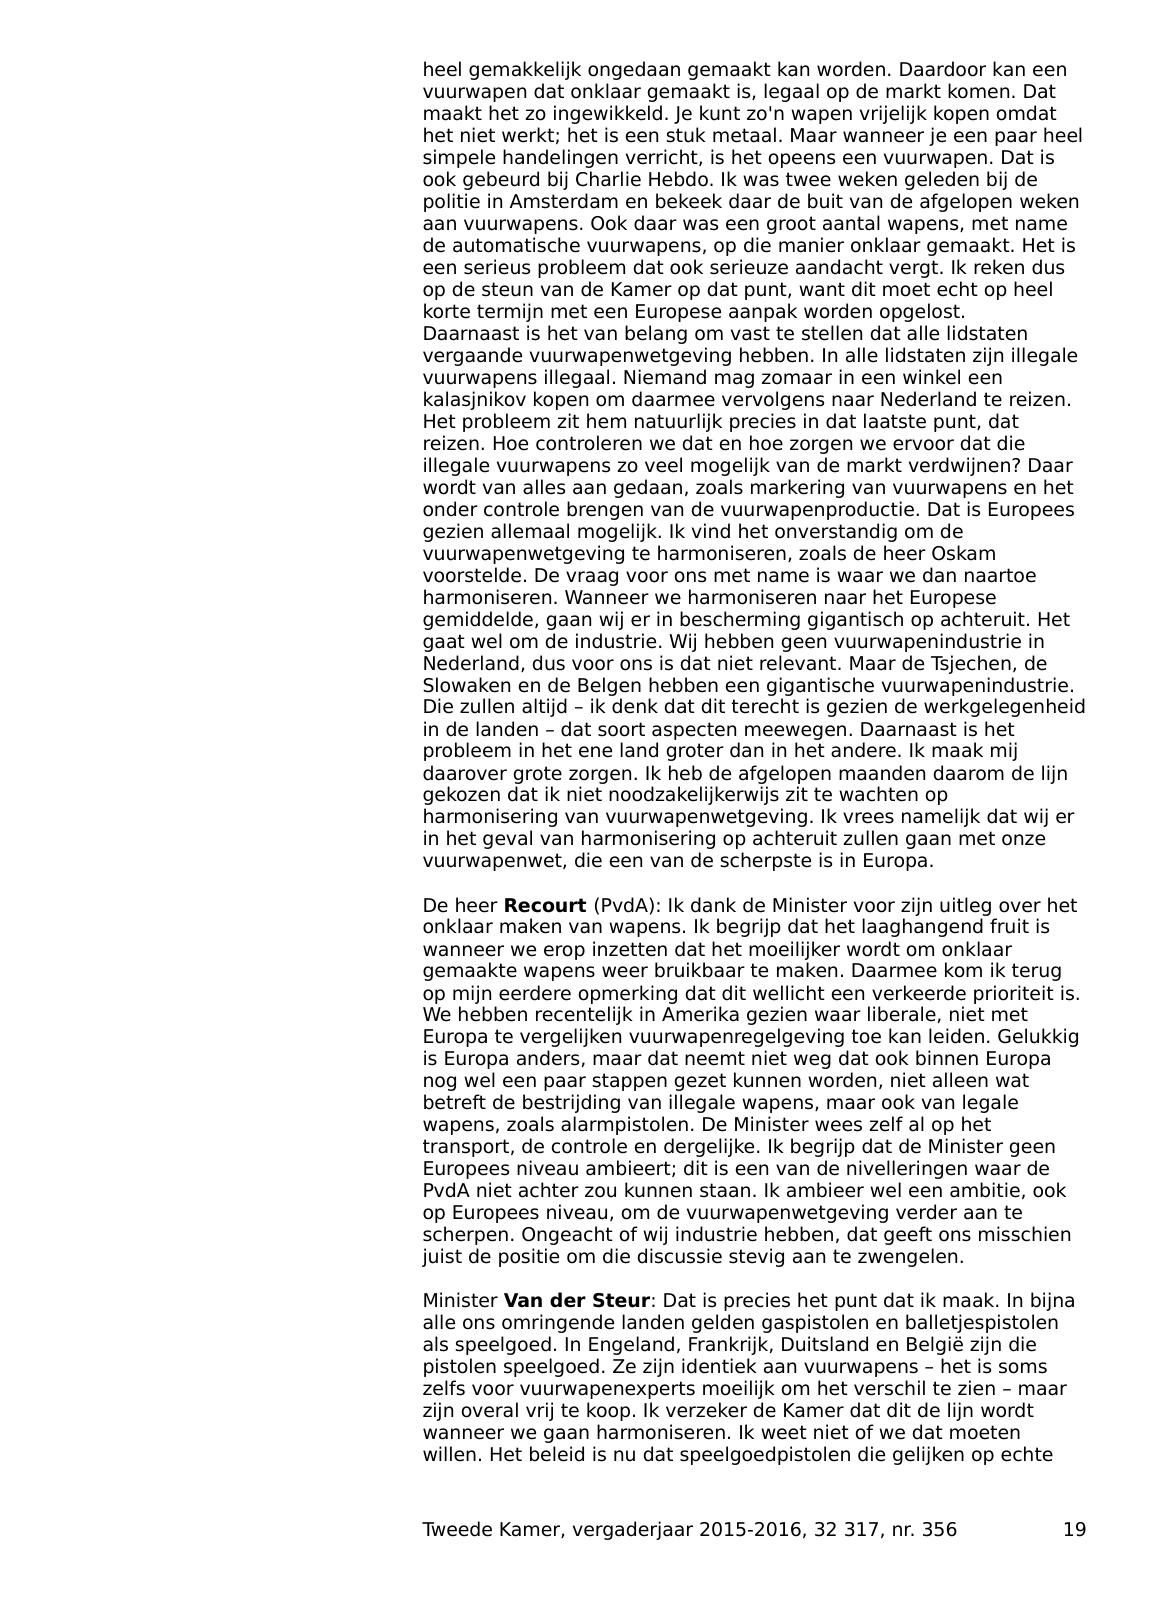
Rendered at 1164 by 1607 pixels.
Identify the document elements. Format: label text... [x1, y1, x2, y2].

text De heer Recourt (PvdA): Ik dank de Minister voor zijn uitleg over het onklaar maken van wapens. Ik begrijp dat het laaghangend fruit is wanneer we erop inzetten dat het moeilijker wordt om onklaar gemaakte wapens weer bruikbaar te maken. Daarmee kom ik terug op mijn eerdere opmerking dat dit wellicht een verkeerde prioriteit is. We hebben recentelijk in Amerika gezien waar liberale, niet met Europa te vergelijken vuurwapenregelgeving toe kan leiden. Gelukkig is Europa anders, maar dat neemt niet weg dat ook binnen Europa nog wel een paar stappen gezet kunnen worden, niet alleen wat betreft de bestrijding van illegale wapens, maar ook van legale wapens, zoals alarmpistolen. De Minister wees zelf al op het transport, de controle en dergelijke. Ik begrijp dat de Minister geen Europees niveau ambieert; dit is een van de nivelleringen waar de PvdA niet achter zou kunnen staan. Ik ambieer wel een ambitie, ook op Europees niveau, om de vuurwapenwetgeving verder aan te scherpen. Ongeacht of wij industrie hebben, dat geeft ons misschien juist de positie om die discussie stevig aan te zwengelen. [422, 894, 1087, 1268]
text Daarnaast is het van belang om vast te stellen dat alle lidstaten vergaande vuurwapenwetgeving hebben. In alle lidstaten zijn illegale vuurwapens illegaal. Niemand mag zomaar in een winkel een kalasjnikov kopen om daarmee vervolgens naar Nederland te reizen. Het probleem zit hem natuurlijk precies in dat laatste punt, dat reizen. Hoe controleren we dat en hoe zorgen we ervoor dat die illegale vuurwapens zo veel mogelijk van de markt verdwijnen? Daar wordt van alles aan gedaan, zoals markering van vuurwapens en het onder controle brengen van de vuurwapenproductie. Dat is Europees gezien allemaal mogelijk. Ik vind het onverstandig om de vuurwapenwetgeving te harmoniseren, zoals de heer Oskam voorstelde. De vraag voor ons met name is waar we dan naartoe harmoniseren. Wanneer we harmoniseren naar het Europese gemiddelde, gaan wij er in bescherming gigantisch op achteruit. Het gaat wel om de industrie. Wij hebben geen vuurwapenindustrie in Nederland, dus voor ons is dat niet relevant. Maar de Tsjechen, de Slowaken en de Belgen hebben een gigantische vuurwapenindustrie. Die zullen altijd – ik denk dat dit terecht is gezien de werkgelegenheid in de landen – dat soort aspecten meewegen. Daarnaast is het probleem in het ene land groter dan in het andere. Ik maak mij daarover grote zorgen. Ik heb de afgelopen maanden daarom de lijn gekozen dat ik niet noodzakelijkerwijs zit te wachten op harmonisering van vuurwapenwetgeving. Ik vrees namelijk dat wij er in het geval van harmonisering op achteruit zullen gaan met onze vuurwapenwet, die een van de scherpste is in Europa. [422, 323, 1087, 872]
text heel gemakkelijk ongedaan gemaakt kan worden. Daardoor kan een vuurwapen dat onklaar gemaakt is, legaal op de markt komen. Dat maakt het zo ingewikkeld. Je kunt zo'n wapen vrijelijk kopen omdat het niet werkt; het is een stuk metaal. Maar wanneer je een paar heel simpele handelingen verricht, is het opeens een vuurwapen. Dat is ook gebeurd bij Charlie Hebdo. Ik was twee weken geleden bij de politie in Amsterdam en bekeek daar de buit van de afgelopen weken aan vuurwapens. Ook daar was een groot aantal wapens, met name de automatische vuurwapens, op die manier onklaar gemaakt. Het is een serieus probleem dat ook serieuze aandacht vergt. Ik reken dus op de steun van de Kamer op dat punt, want dit moet echt op heel korte termijn met een Europese aanpak worden opgelost. [422, 59, 1087, 323]
text Minister Van der Steur: Dat is precies het punt dat ik maak. In bijna alle ons omringende landen gelden gaspistolen en balletjespistolen als speelgoed. In Engeland, Frankrijk, Duitsland en België zijn die pistolen speelgoed. Ze zijn identiek aan vuurwapens – het is soms zelfs voor vuurwapenexperts moeilijk om het verschil te zien – maar zijn overal vrij te koop. Ik verzeker de Kamer dat dit de lijn wordt wanneer we gaan harmoniseren. Ik weet niet of we dat moeten willen. Het beleid is nu dat speelgoedpistolen die gelijken op echte [422, 1290, 1087, 1466]
